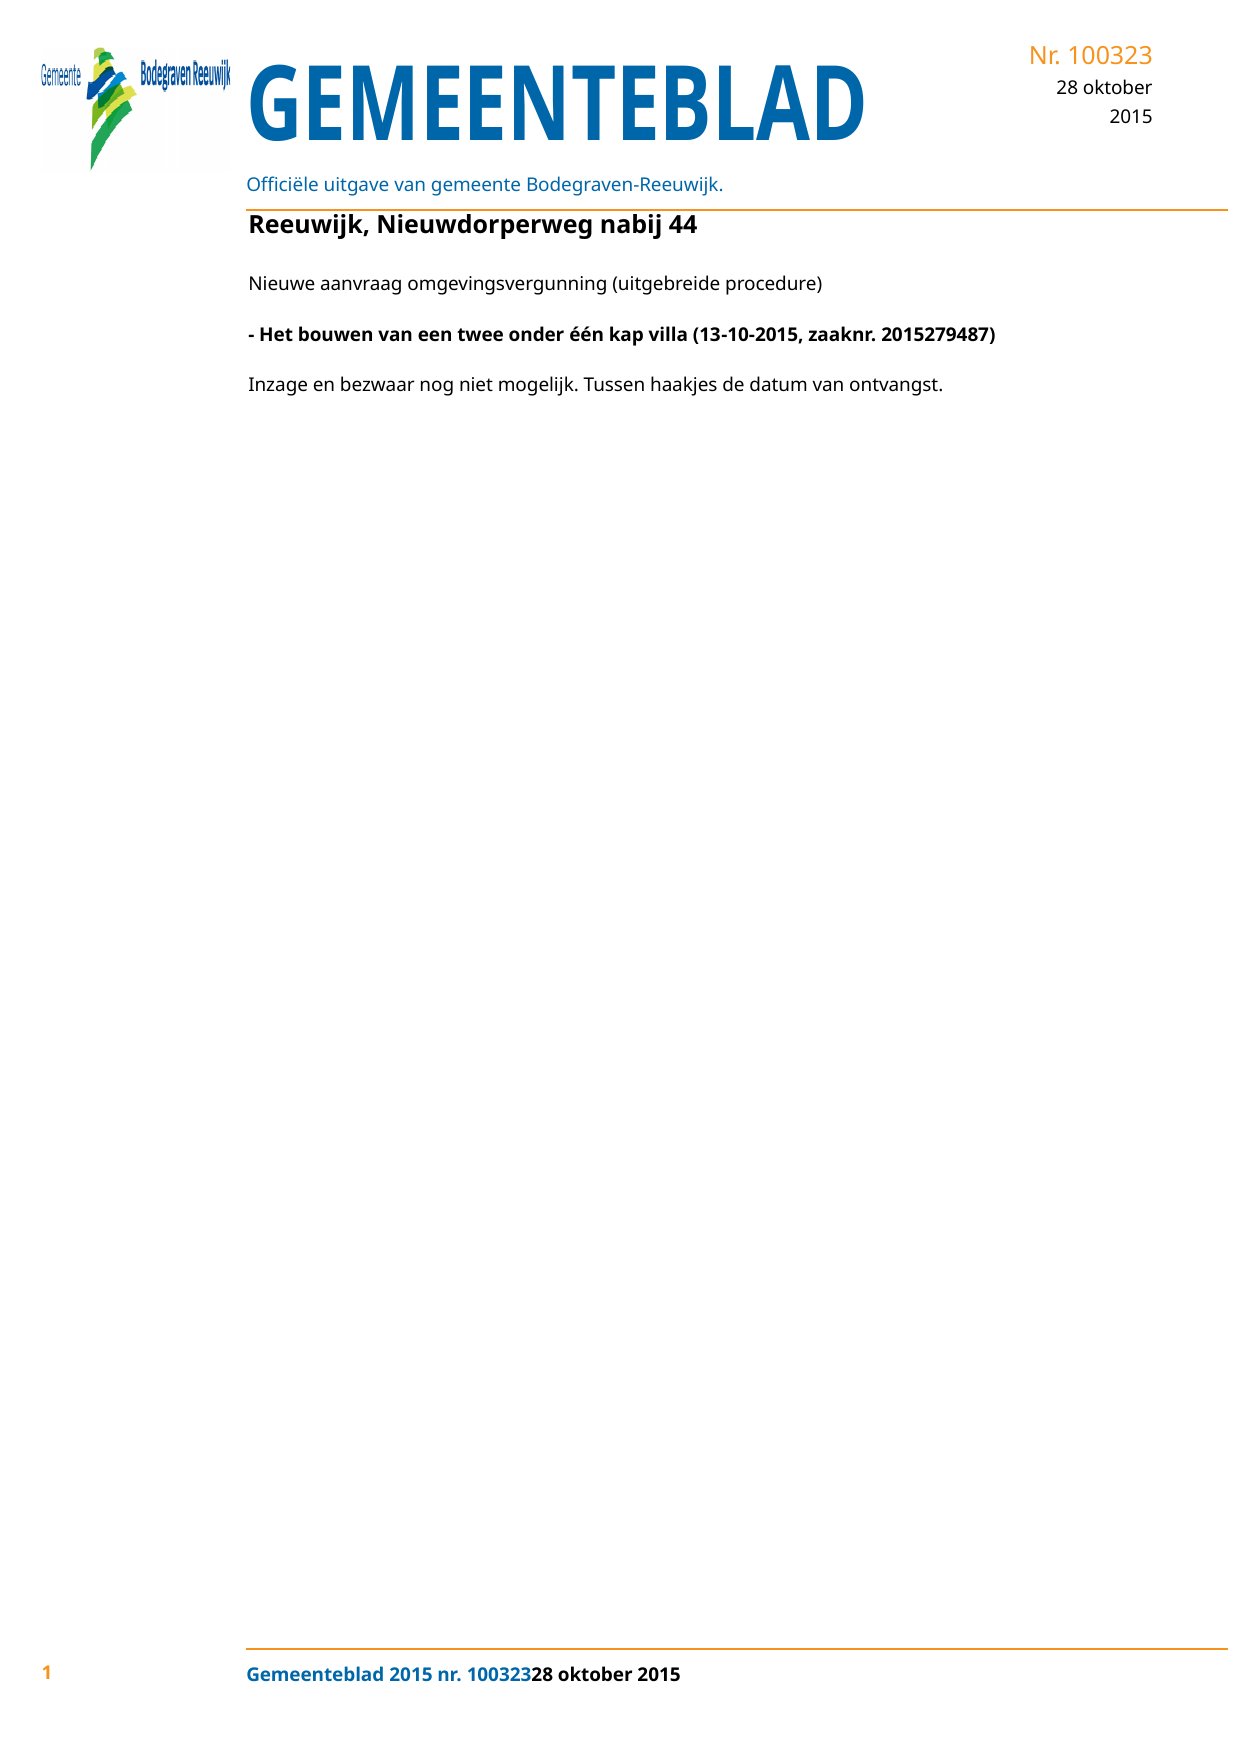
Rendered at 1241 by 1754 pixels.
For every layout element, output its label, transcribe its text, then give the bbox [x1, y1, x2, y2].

text - Het bouwen van een twee onder één kap villa (13‑10‑2015, zaaknr. 2015279487) [248, 321, 1152, 346]
text Nieuwe aanvraag omgevingsvergunning (uitgebreide procedure) [248, 270, 1152, 296]
text Reeuwijk, Nieuwdorperweg nabij 44 [248, 211, 1152, 241]
picture [41, 47, 231, 172]
text Inzage en bezwaar nog niet mogelijk. Tussen haakjes de datum van ontvangst. [248, 371, 1152, 397]
